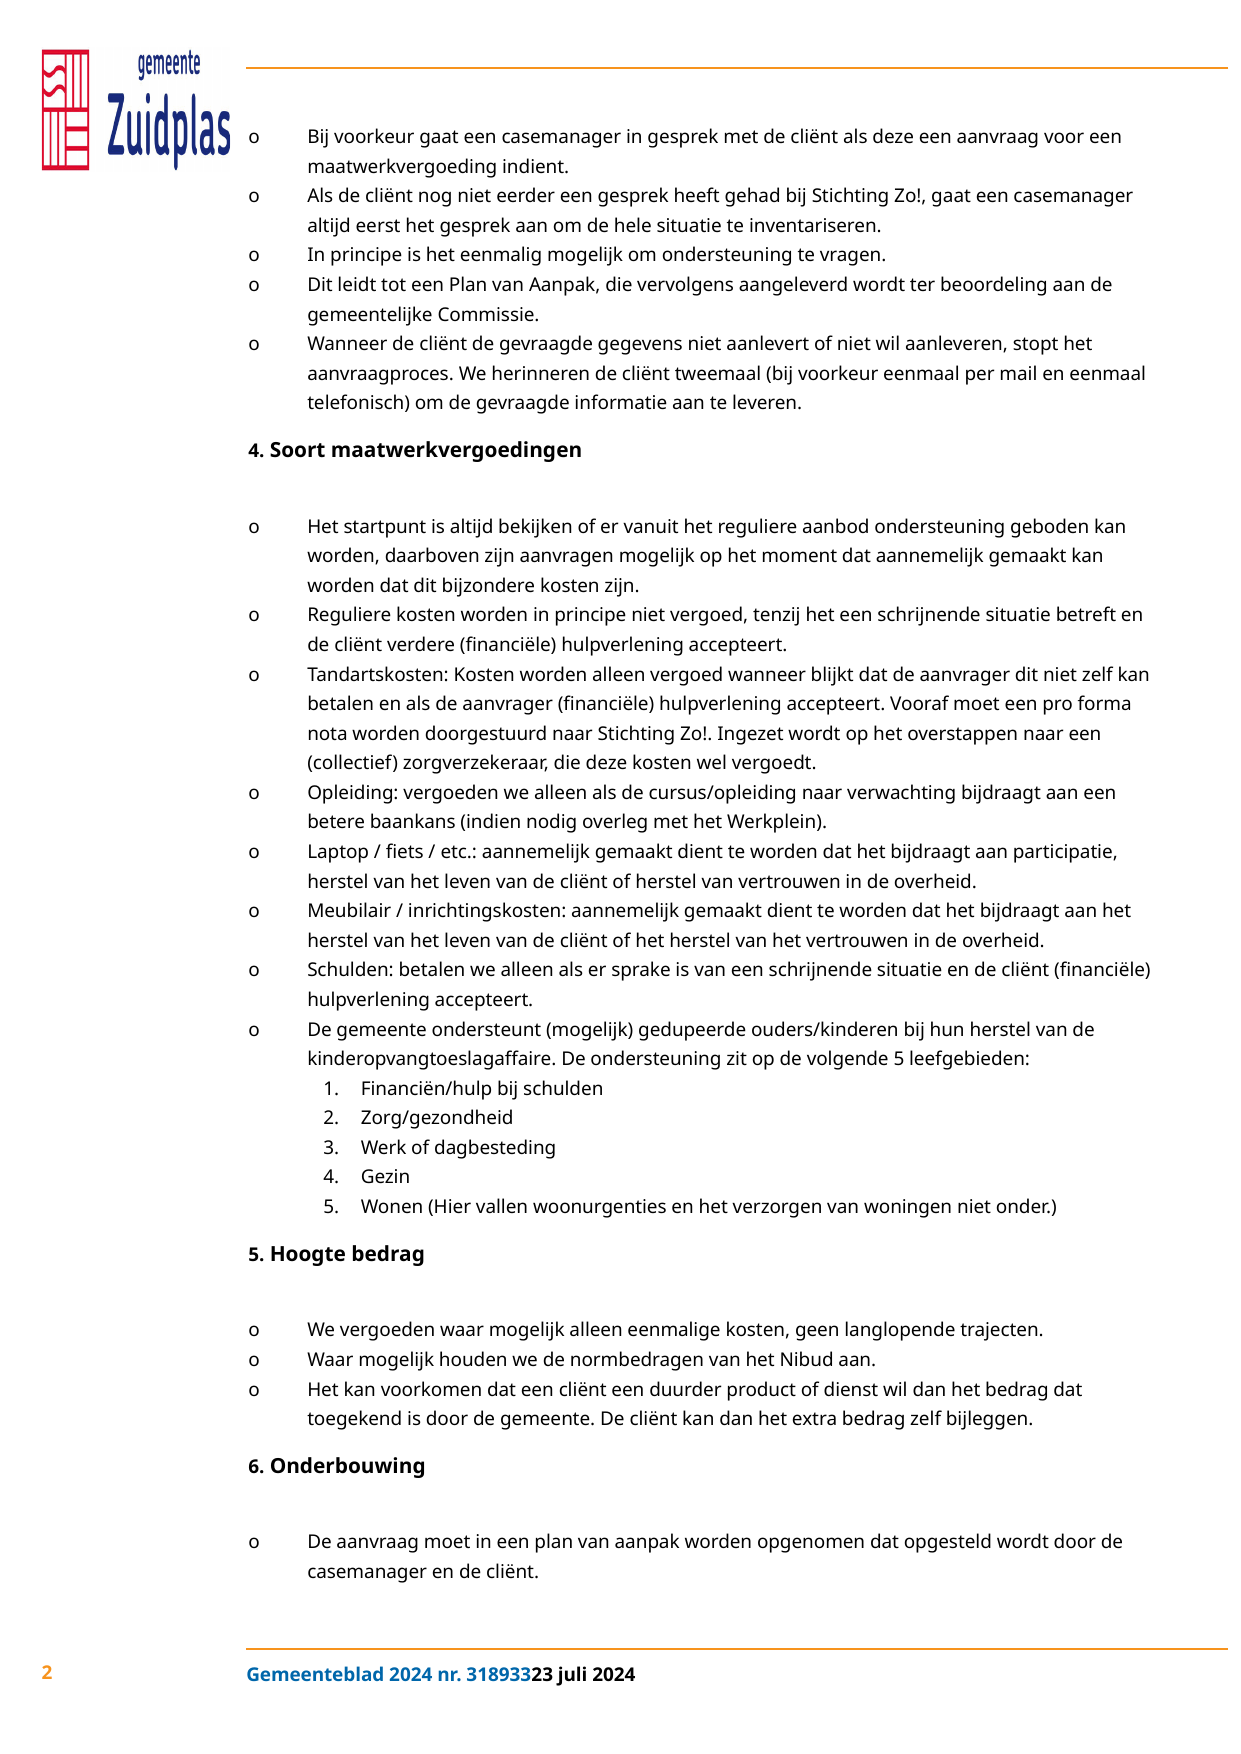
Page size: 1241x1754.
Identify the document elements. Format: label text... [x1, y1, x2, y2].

list Werk of dagbesteding [323, 1134, 1152, 1160]
list Bij voorkeur gaat een casemanager in gesprek met de cliënt als deze een aanvraag voor een maatwerkvergoeding indient. [248, 123, 1152, 178]
picture [41, 47, 231, 172]
list Dit leidt tot een Plan van Aanpak, die vervolgens aangeleverd wordt ter beoordeling aan de gemeentelijke Commissie. [248, 271, 1152, 326]
list Als de cliënt nog niet eerder een gesprek heeft gehad bij Stichting Zo!, gaat een casemanager altijd eerst het gesprek aan om de hele situatie te inventariseren. [248, 182, 1152, 238]
list Wanneer de cliënt de gevraagde gegevens niet aanlevert of niet wil aanleveren, stopt het aanvraagproces. We herinneren de cliënt tweemaal (bij voorkeur eenmaal per mail en eenmaal telefonisch) om de gevraagde informatie aan te leveren. [248, 330, 1152, 415]
list Wonen (Hier vallen woonurgenties en het verzorgen van woningen niet onder.) [323, 1193, 1152, 1219]
list Schulden: betalen we alleen als er sprake is van een schrijnende situatie en de cliënt (financiële) hulpverlening accepteert. [248, 957, 1152, 1012]
list Laptop / fiets / etc.: aannemelijk gemaakt dient te worden dat het bijdraagt aan participatie, herstel van het leven van de cliënt of herstel van vertrouwen in de overheid. [248, 838, 1152, 893]
text 6. Onderbouwing [248, 1451, 1152, 1479]
list Zorg/gezondheid [323, 1104, 1152, 1130]
list Opleiding: vergoeden we alleen als de cursus/opleiding naar verwachting bijdraagt aan een betere baankans (indien nodig overleg met het Werkplein). [248, 779, 1152, 834]
list Tandartskosten: Kosten worden alleen vergoed wanneer blijkt dat de aanvrager dit niet zelf kan betalen en als de aanvrager (financiële) hulpverlening accepteert. Vooraf moet een pro forma nota worden doorgestuurd naar Stichting Zo!. Ingezet wordt op het overstappen naar een (collectief) zorgverzekeraar, die deze kosten wel vergoedt. [248, 661, 1152, 775]
list Gezin [323, 1164, 1152, 1189]
list De aanvraag moet in een plan van aanpak worden opgenomen dat opgesteld wordt door de casemanager en de cliënt. [248, 1529, 1152, 1584]
list Financiën/hulp bij schulden [323, 1075, 1152, 1101]
list De gemeente ondersteunt (mogelijk) gedupeerde ouders/kinderen bij hun herstel van de kinderopvangtoeslagaffaire. De ondersteuning zit op de volgende 5 leefgebieden: [248, 1016, 1152, 1071]
list Het startpunt is altijd bekijken of er vanuit het reguliere aanbod ondersteuning geboden kan worden, daarboven zijn aanvragen mogelijk op het moment dat aannemelijk gemaakt kan worden dat dit bijzondere kosten zijn. [248, 513, 1152, 598]
list Reguliere kosten worden in principe niet vergoed, tenzij het een schrijnende situatie betreft en de cliënt verdere (financiële) hulpverlening accepteert. [248, 602, 1152, 657]
list We vergoeden waar mogelijk alleen eenmalige kosten, geen langlopende trajecten. [248, 1317, 1152, 1342]
text 4. Soort maatwerkvergoedingen [248, 435, 1152, 463]
list In principe is het eenmalig mogelijk om ondersteuning te vragen. [248, 242, 1152, 267]
text 5. Hoogte bedrag [248, 1239, 1152, 1267]
list Het kan voorkomen dat een cliënt een duurder product of dienst wil dan het bedrag dat toegekend is door de gemeente. De cliënt kan dan het extra bedrag zelf bijleggen. [248, 1376, 1152, 1431]
list Waar mogelijk houden we de normbedragen van het Nibud aan. [248, 1346, 1152, 1372]
list Meubilair / inrichtingskosten: aannemelijk gemaakt dient te worden dat het bijdraagt aan het herstel van het leven van de cliënt of het herstel van het vertrouwen in de overheid. [248, 897, 1152, 953]
